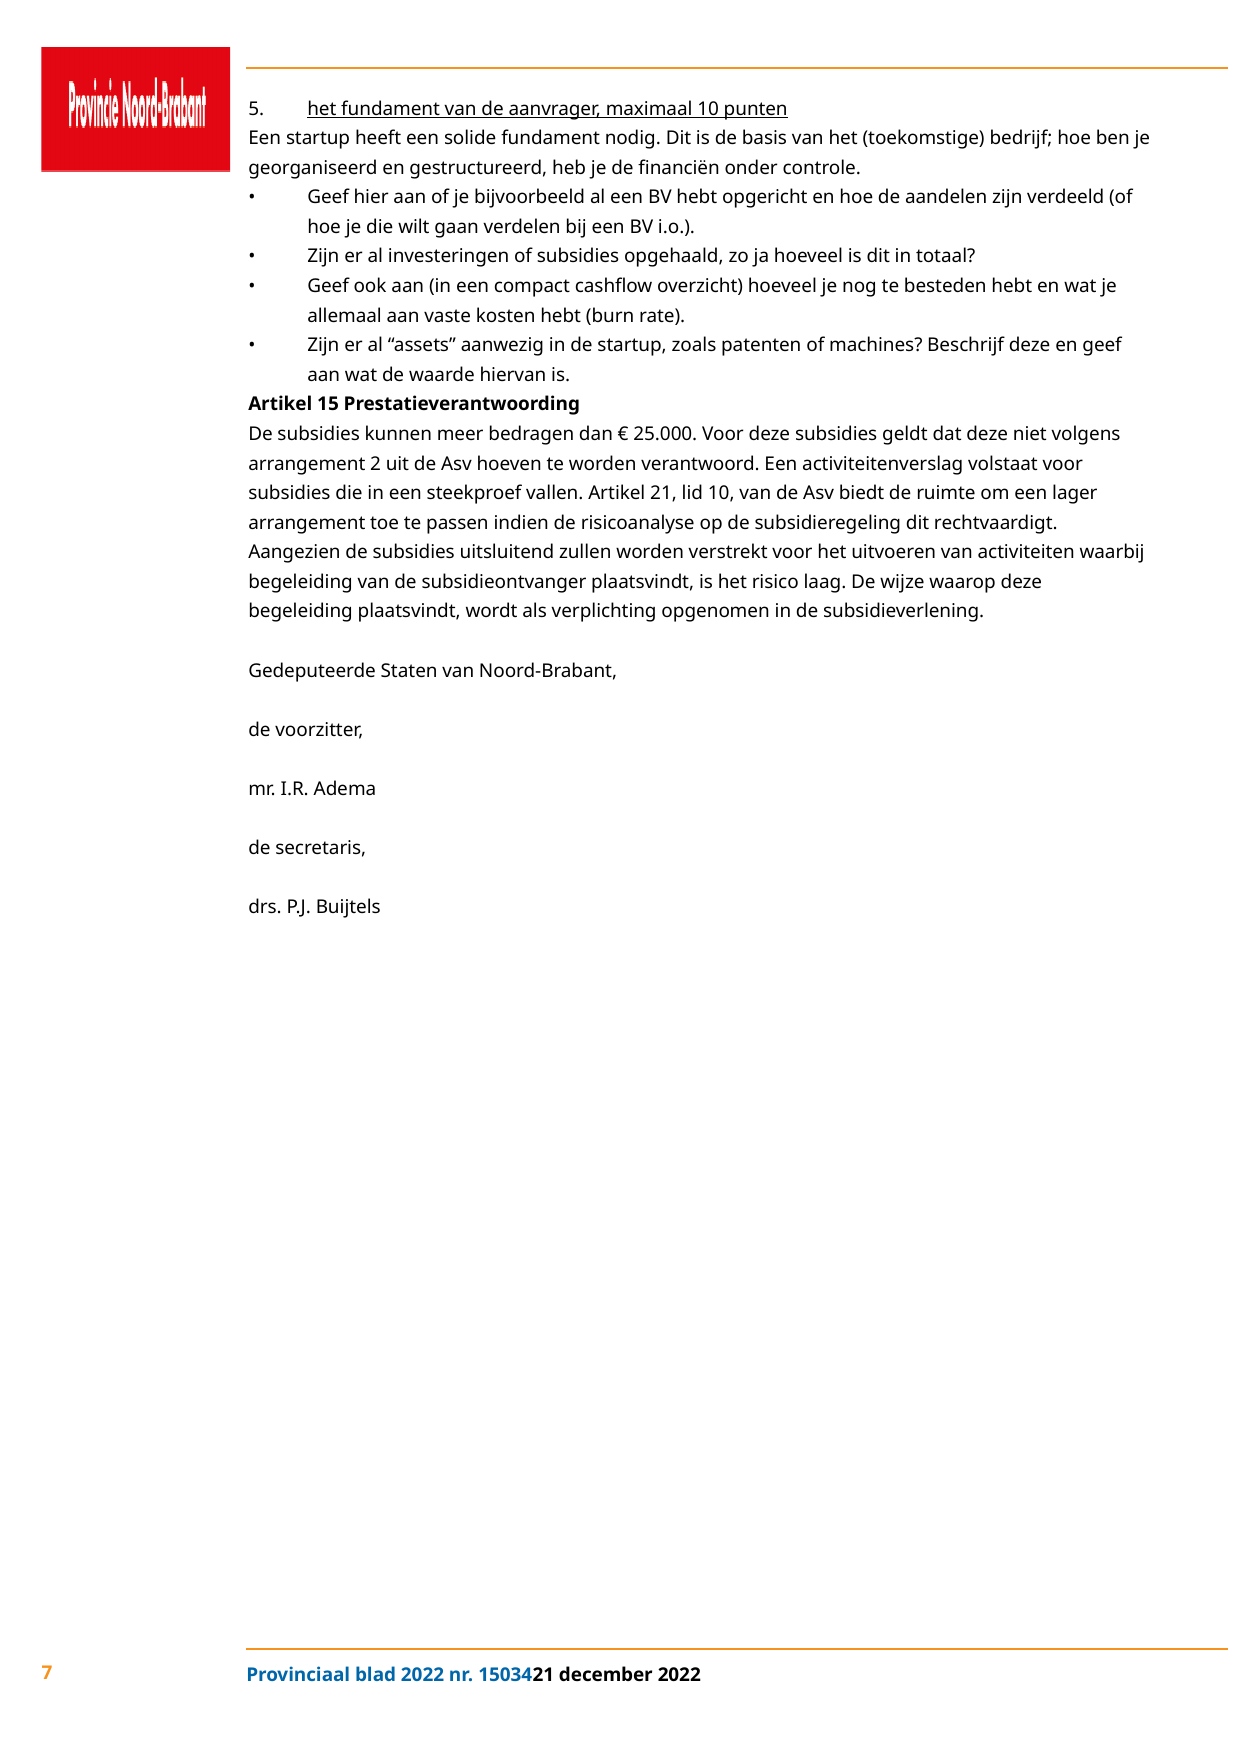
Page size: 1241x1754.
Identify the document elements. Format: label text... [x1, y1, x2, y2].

text de voorzitter, [248, 716, 1152, 742]
list Zijn er al investeringen of subsidies opgehaald, zo ja hoeveel is dit in totaal? [248, 243, 1152, 268]
text Gedeputeerde Staten van Noord-Brabant, [248, 657, 1152, 683]
list Geef hier aan of je bijvoorbeeld al een BV hebt opgericht en hoe de aandelen zijn verdeeld (of hoe je die wilt gaan verdelen bij een BV i.o.). [248, 183, 1152, 239]
text drs. P.J. Buijtels [248, 893, 1152, 919]
list het fundament van de aanvrager, maximaal 10 punten [248, 95, 1152, 121]
list Zijn er al “assets” aanwezig in de startup, zoals patenten of machines? Beschrijf deze en geef aan wat de waarde hiervan is. [248, 331, 1152, 387]
text Artikel 15 Prestatieverantwoording [248, 391, 1152, 416]
text De subsidies kunnen meer bedragen dan € 25.000. Voor deze subsidies geldt dat deze niet volgens arrangement 2 uit de Asv hoeven te worden verantwoord. Een activiteitenverslag volstaat voor subsidies die in een steekproef vallen. Artikel 21, lid 10, van de Asv biedt de ruimte om een lager arrangement toe te passen indien de risicoanalyse op de subsidieregeling dit rechtvaardigt. Aangezien de subsidies uitsluitend zullen worden verstrekt voor het uitvoeren van activiteiten waarbij begeleiding van de subsidieontvanger plaatsvindt, is het risico laag. De wijze waarop deze begeleiding plaatsvindt, wordt als verplichting opgenomen in de subsidieverlening. [248, 420, 1152, 623]
list Geef ook aan (in een compact cashflow overzicht) hoeveel je nog te besteden hebt en wat je allemaal aan vaste kosten hebt (burn rate). [248, 272, 1152, 328]
text mr. I.R. Adema [248, 775, 1152, 801]
text Een startup heeft een solide fundament nodig. Dit is de basis van het (toekomstige) bedrijf; hoe ben je georganiseerd en gestructureerd, heb je de financiën onder controle. [248, 124, 1152, 180]
text de secretaris, [248, 834, 1152, 860]
picture [41, 47, 231, 172]
